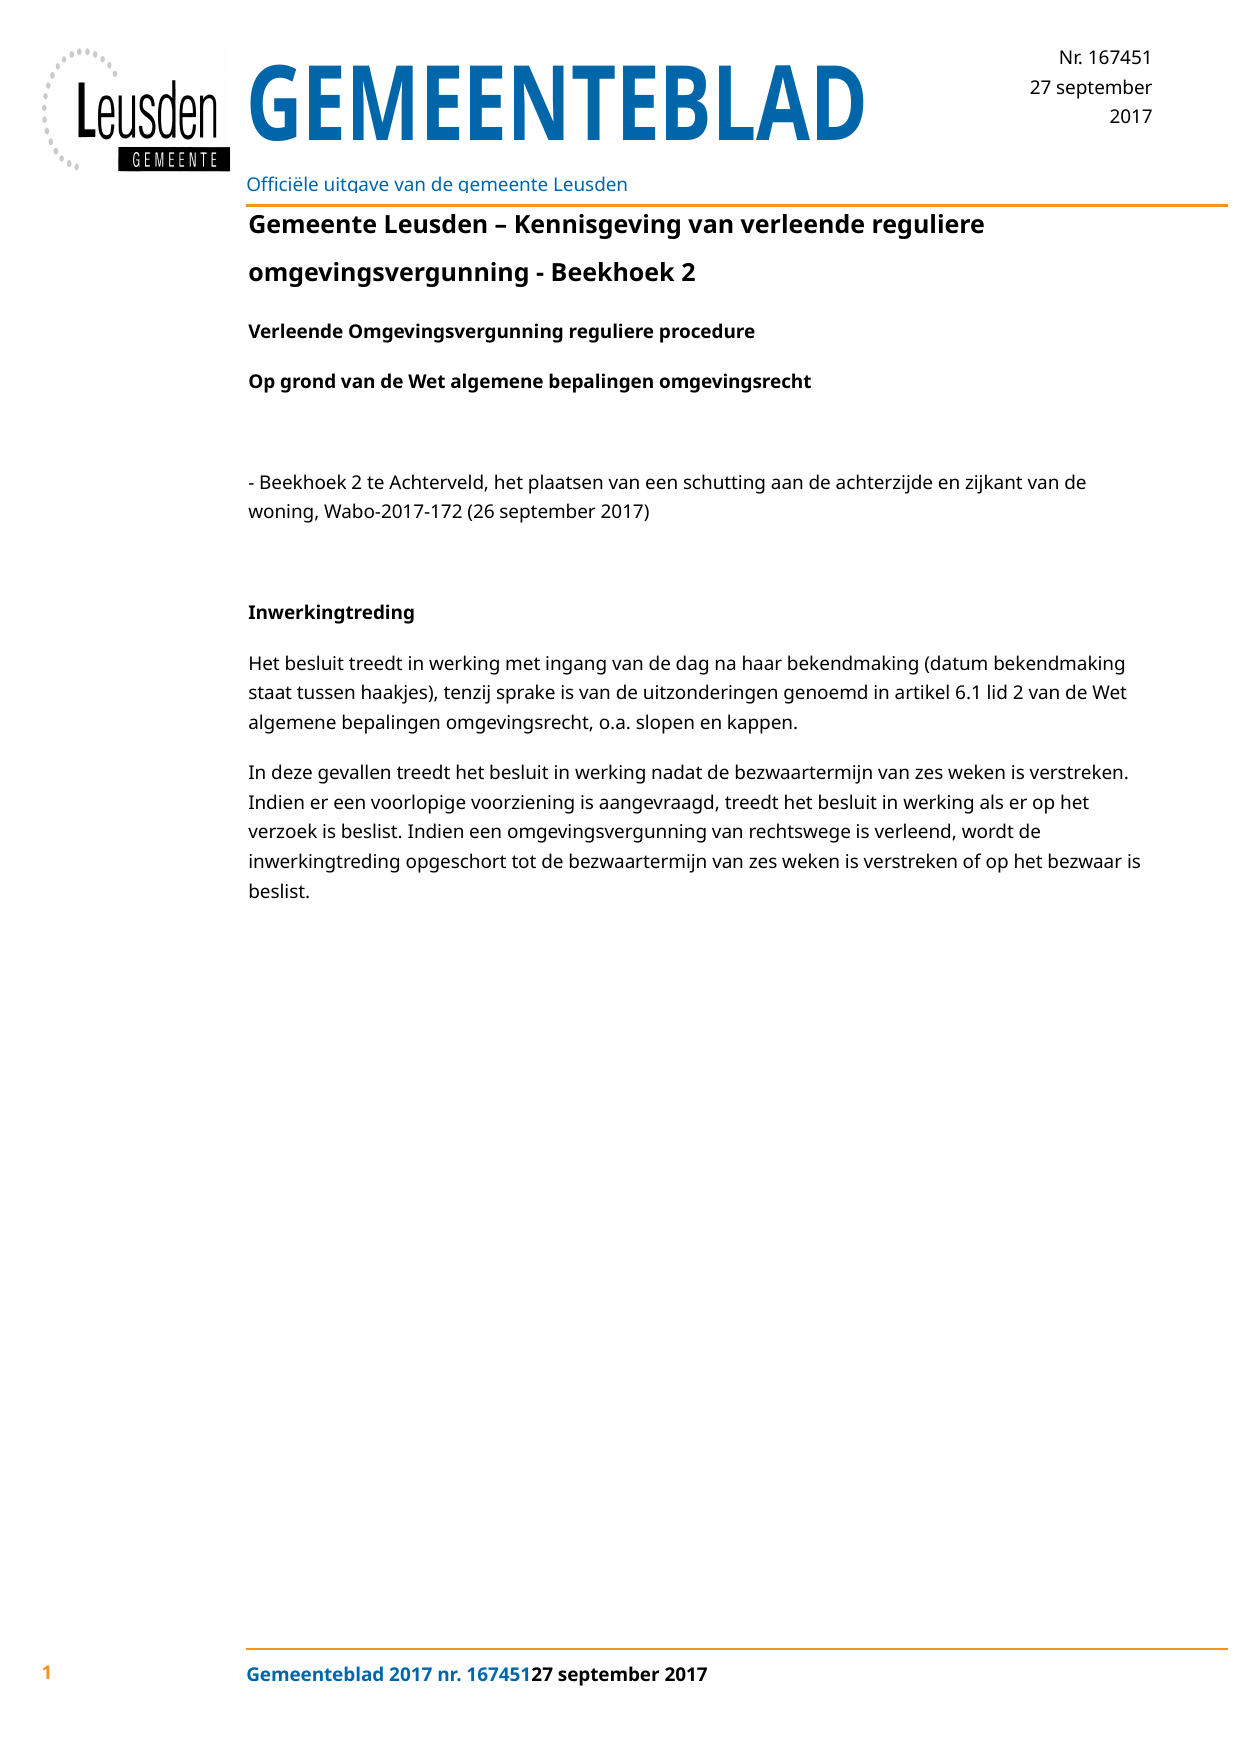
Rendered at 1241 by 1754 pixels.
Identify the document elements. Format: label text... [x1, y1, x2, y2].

text Gemeente Leusden – Kennisgeving van verleende reguliere omgevingsvergunning - Beekhoek 2 [248, 207, 1152, 288]
picture [41, 47, 231, 172]
text Op grond van de Wet algemene bepalingen omgevingsrecht [248, 368, 1152, 394]
text Inwerkingtreding [248, 599, 1152, 625]
text In deze gevallen treedt het besluit in werking nadat de bezwaartermijn van zes weken is verstreken. Indien er een voorlopige voorziening is aangevraagd, treedt het besluit in werking als er op het verzoek is beslist. Indien een omgevingsvergunning van rechtswege is verleend, wordt de inwerkingtreding opgeschort tot de bezwaartermijn van zes weken is verstreken of op het bezwaar is beslist. [248, 759, 1152, 904]
text Het besluit treedt in werking met ingang van de dag na haar bekendmaking (datum bekendmaking staat tussen haakjes), tenzij sprake is van de uitzonderingen genoemd in artikel 6.1 lid 2 van de Wet algemene bepalingen omgevingsrecht, o.a. slopen en kappen. [248, 650, 1152, 735]
text - Beekhoek 2 te Achterveld, het plaatsen van een schutting aan de achterzijde en zijkant van de woning, Wabo-2017-172 (26 september 2017) [248, 469, 1152, 524]
text Verleende Omgevingsvergunning reguliere procedure [248, 318, 1152, 344]
